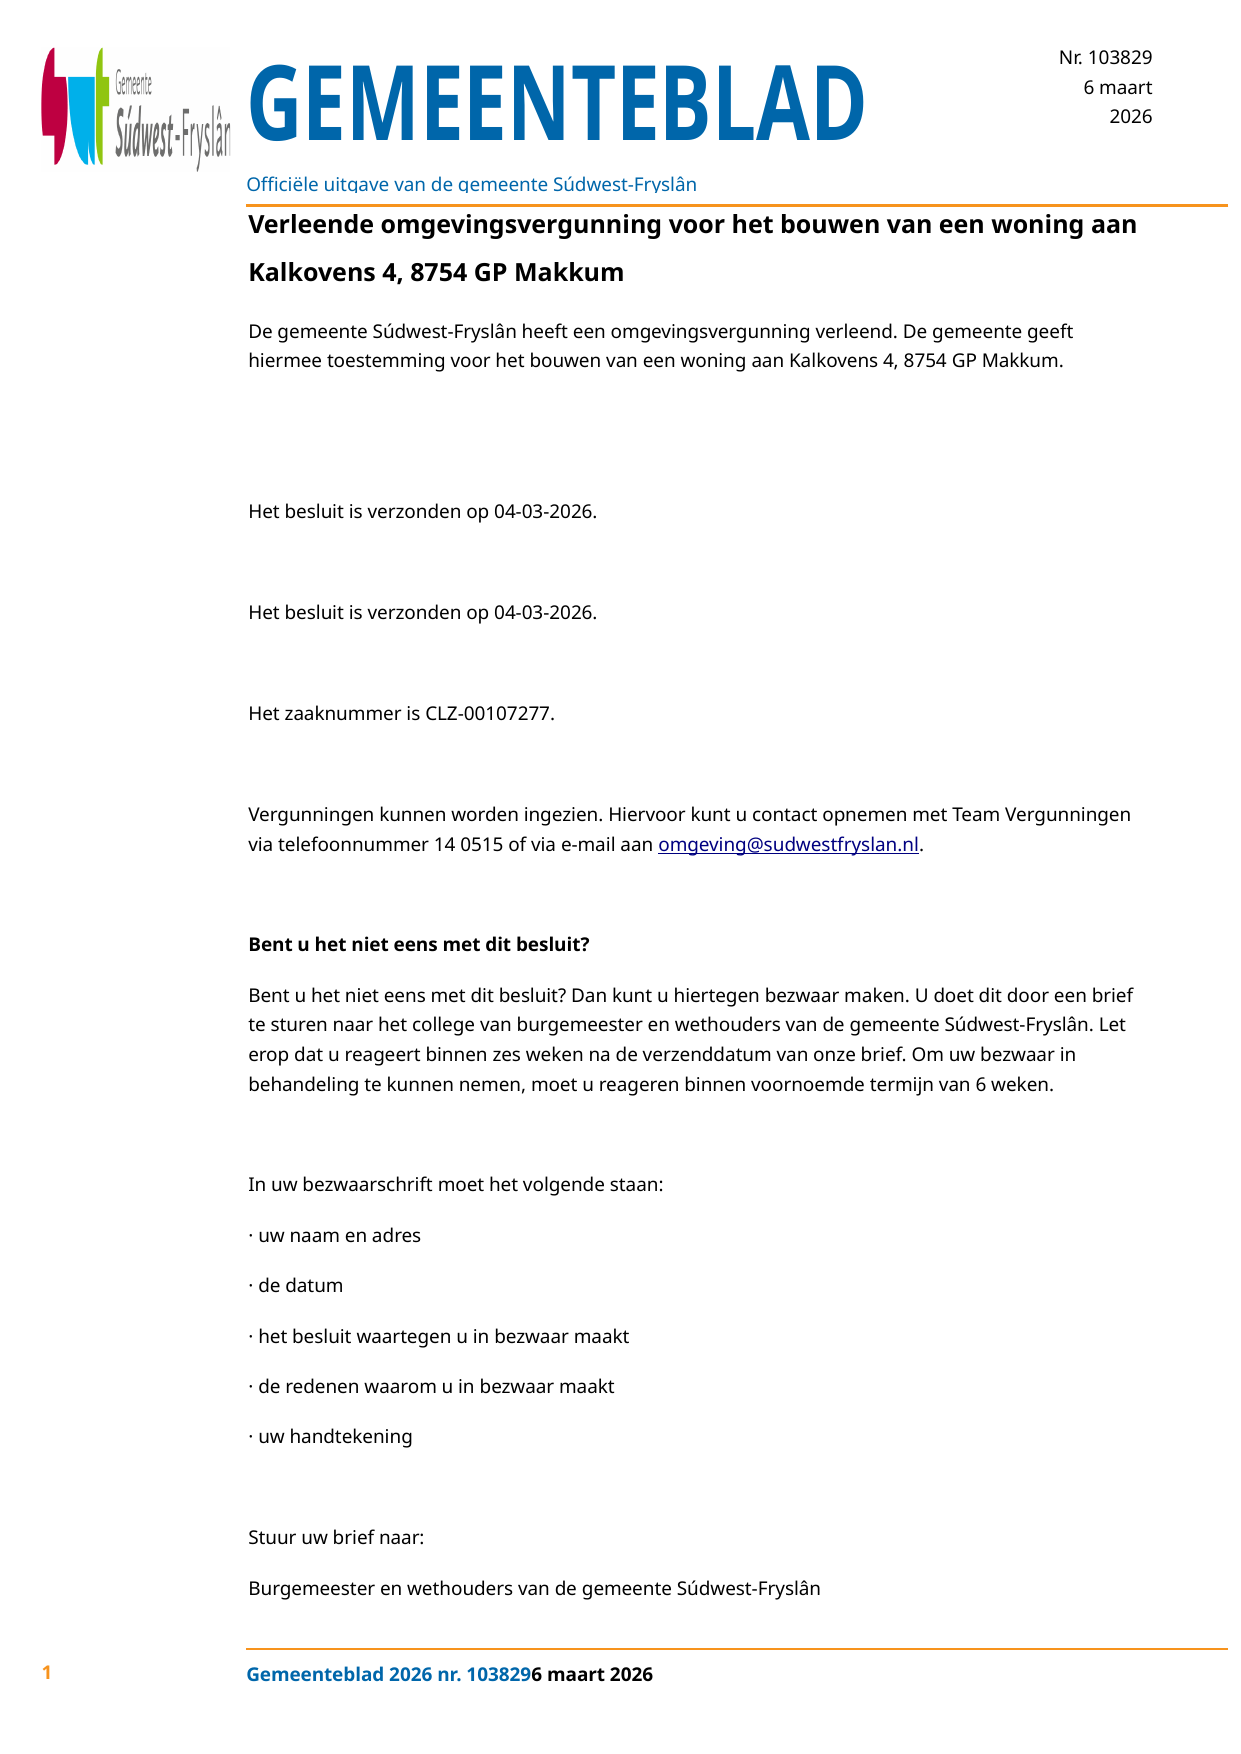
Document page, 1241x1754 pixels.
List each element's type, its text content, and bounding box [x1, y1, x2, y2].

text · uw handtekening [248, 1424, 1152, 1449]
text · uw naam en adres [248, 1222, 1152, 1248]
picture [41, 47, 231, 172]
text De gemeente Súdwest-Fryslân heeft een omgevingsvergunning verleend. De gemeente geeft hiermee toestemming voor het bouwen van een woning aan Kalkovens 4, 8754 GP Makkum. [248, 318, 1152, 373]
text Stuur uw brief naar: [248, 1524, 1152, 1550]
text Bent u het niet eens met dit besluit? Dan kunt u hiertegen bezwaar maken. U doet dit door een brief te sturen naar het college van burgemeester en wethouders van de gemeente Súdwest-Fryslân. Let erop dat u reageert binnen zes weken na de verzenddatum van onze brief. Om uw bezwaar in behandeling te kunnen nemen, moet u reageren binnen voornoemde termijn van 6 weken. [248, 982, 1152, 1097]
text · het besluit waartegen u in bezwaar maakt [248, 1323, 1152, 1349]
text Verleende omgevingsvergunning voor het bouwen van een woning aan Kalkovens 4, 8754 GP Makkum [248, 207, 1152, 288]
text Het zaaknummer is CLZ-00107277. [248, 700, 1152, 726]
text Burgemeester en wethouders van de gemeente Súdwest-Fryslân [248, 1575, 1152, 1601]
text Het besluit is verzonden op 04-03-2026. [248, 599, 1152, 625]
text Bent u het niet eens met dit besluit? [248, 932, 1152, 957]
text · de redenen waarom u in bezwaar maakt [248, 1373, 1152, 1399]
text Vergunningen kunnen worden ingezien. Hiervoor kunt u contact opnemen met Team Vergunningen via telefoonnummer 14 0515 of via e-mail aan omgeving@sudwestfryslan.nl. [248, 801, 1152, 857]
text In uw bezwaarschrift moet het volgende staan: [248, 1172, 1152, 1197]
text Het besluit is verzonden op 04-03-2026. [248, 499, 1152, 524]
text · de datum [248, 1272, 1152, 1298]
